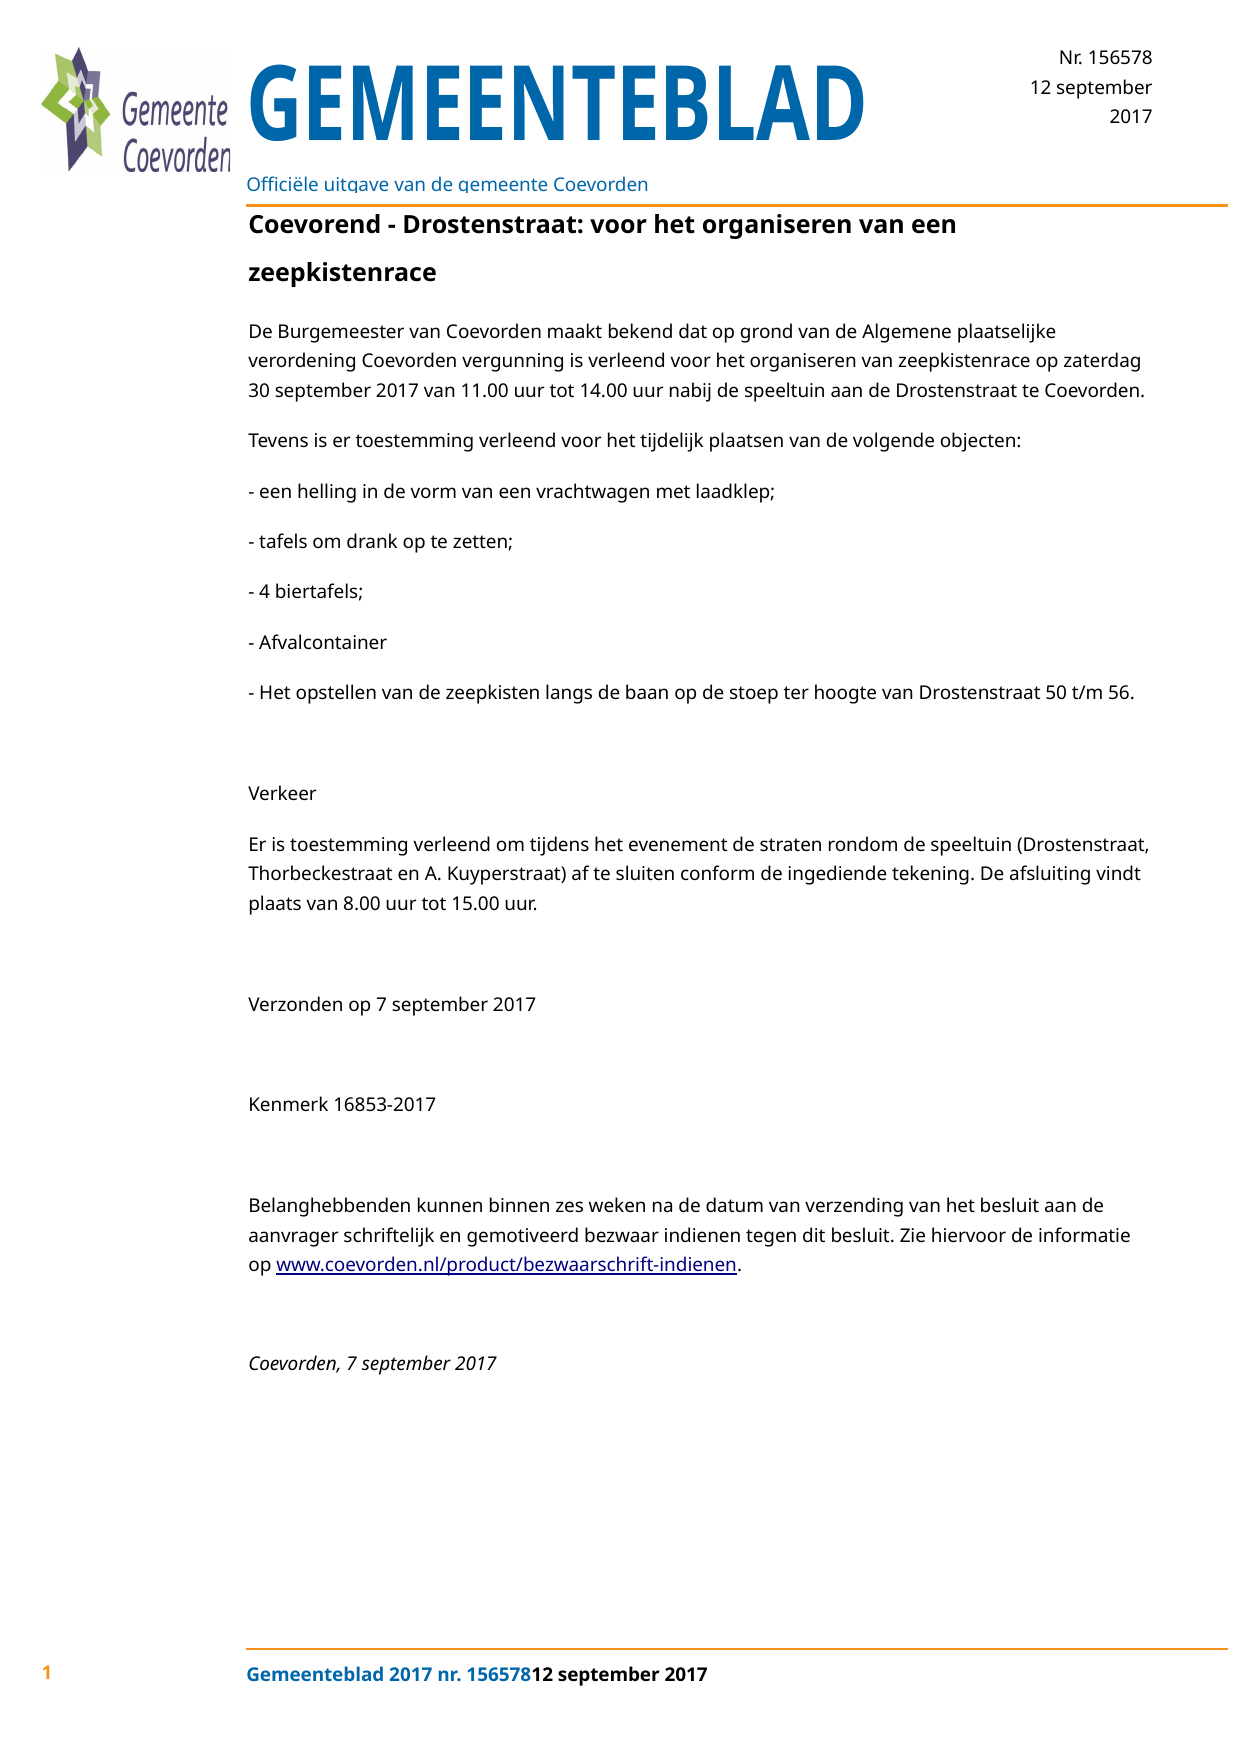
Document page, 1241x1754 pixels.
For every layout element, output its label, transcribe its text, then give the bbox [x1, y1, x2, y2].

text Er is toestemming verleend om tijdens het evenement de straten rondom de speeltuin (Drostenstraat, Thorbeckestraat en A. Kuyperstraat) af te sluiten conform de ingediende tekening. De afsluiting vindt plaats van 8.00 uur tot 15.00 uur. [248, 831, 1152, 916]
text De Burgemeester van Coevorden maakt bekend dat op grond van de Algemene plaatselijke verordening Coevorden vergunning is verleend voor het organiseren van zeepkistenrace op zaterdag 30 september 2017 van 11.00 uur tot 14.00 uur nabij de speeltuin aan de Drostenstraat te Coevorden. [248, 318, 1152, 403]
text - Afvalcontainer [248, 629, 1152, 655]
text - Het opstellen van de zeepkisten langs de baan op de stoep ter hoogte van Drostenstraat 50 t/m 56. [248, 679, 1152, 705]
text Verzonden op 7 september 2017 [248, 991, 1152, 1017]
text Kenmerk 16853-2017 [248, 1092, 1152, 1117]
text - een helling in de vorm van een vrachtwagen met laadklep; [248, 478, 1152, 504]
text - tafels om drank op te zetten; [248, 528, 1152, 554]
text Belanghebbenden kunnen binnen zes weken na de datum van verzending van het besluit aan de aanvrager schriftelijk en gemotiveerd bezwaar indienen tegen dit besluit. Zie hiervoor de informatie op www.coevorden.nl/product/bezwaarschrift-indienen. [248, 1192, 1152, 1277]
text Tevens is er toestemming verleend voor het tijdelijk plaatsen van de volgende objecten: [248, 427, 1152, 453]
text Verkeer [248, 780, 1152, 806]
text Coevorden, 7 september 2017 [248, 1350, 1152, 1376]
text - 4 biertafels; [248, 579, 1152, 604]
picture [41, 47, 231, 172]
text Coevorend - Drostenstraat: voor het organiseren van een zeepkistenrace [248, 207, 1152, 288]
